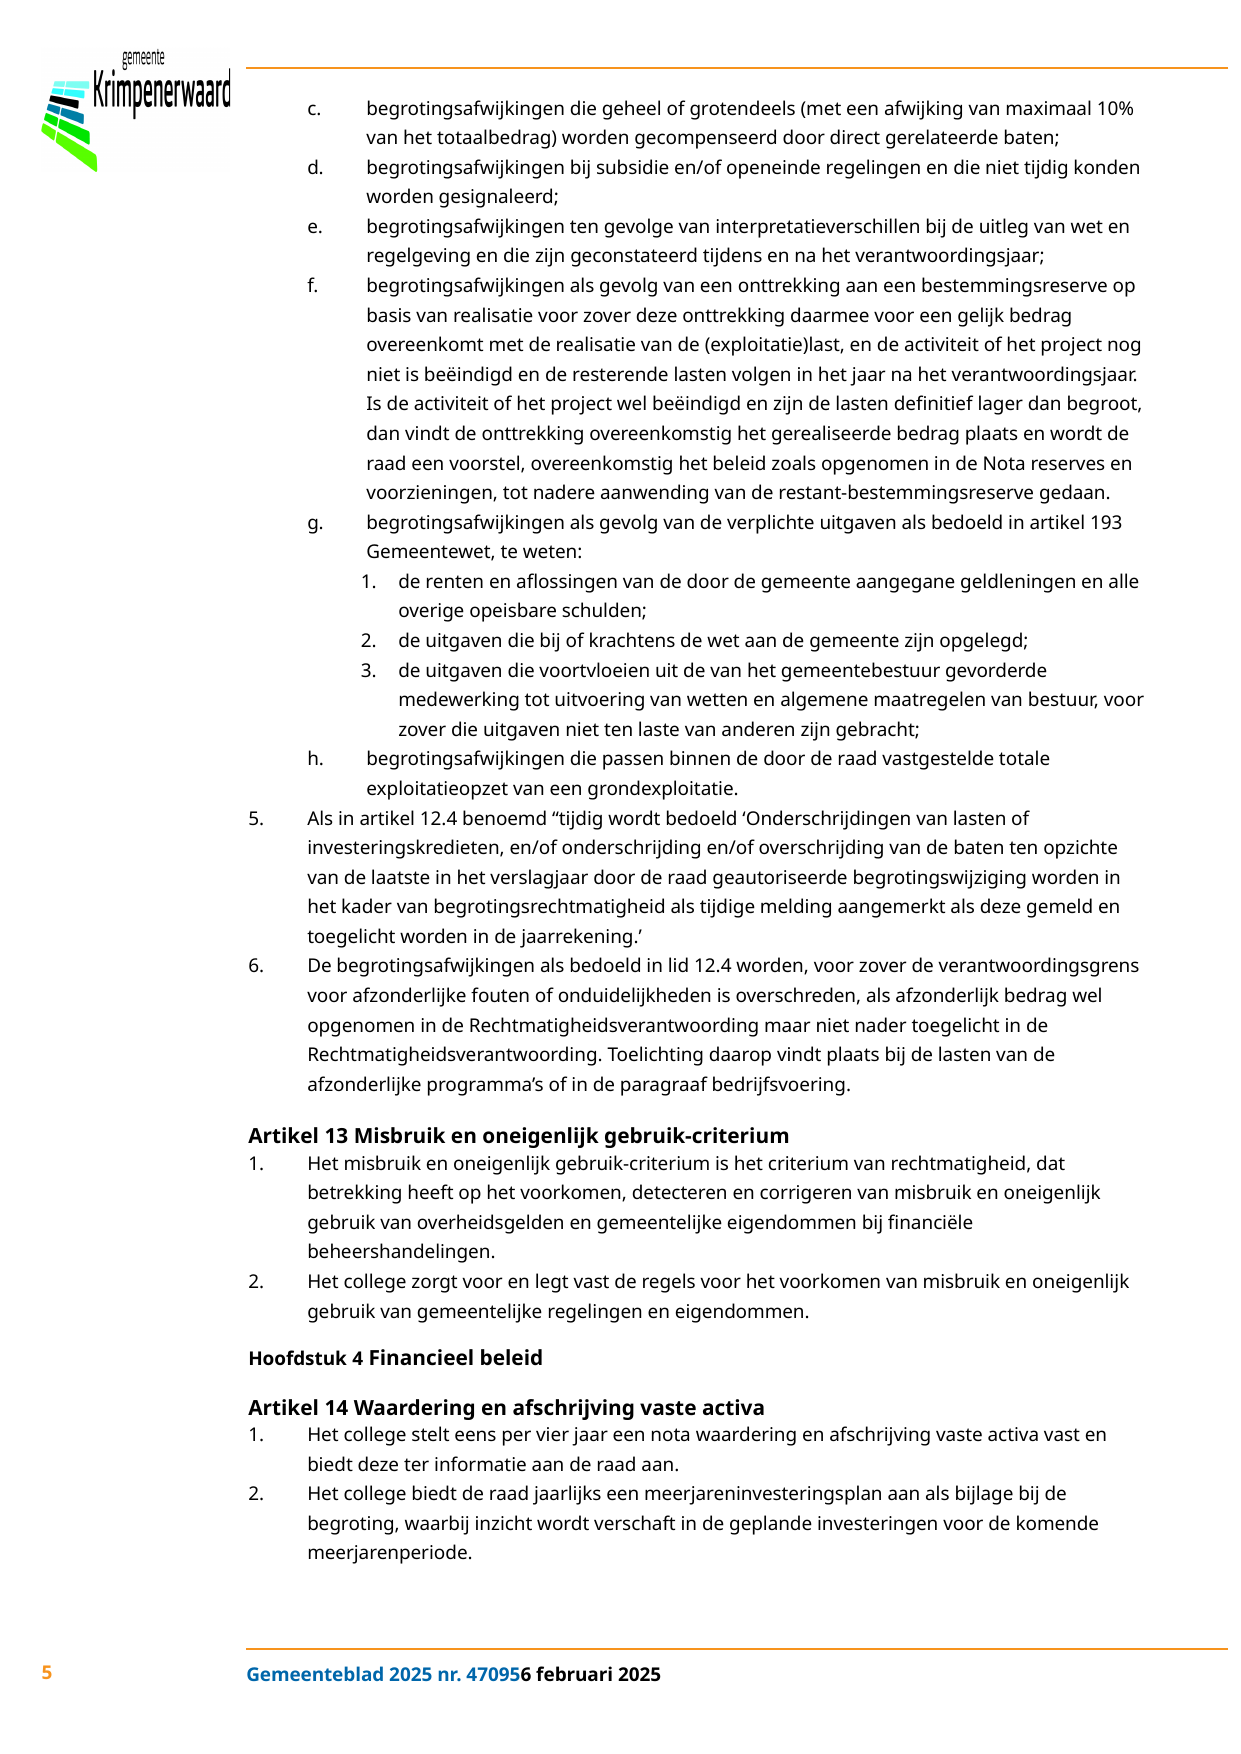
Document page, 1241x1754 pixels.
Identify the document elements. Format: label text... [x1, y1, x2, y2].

list Het college stelt eens per vier jaar een nota waardering en afschrijving vaste activa vast en biedt deze ter informatie aan de raad aan. [248, 1421, 1152, 1476]
list begrotingsafwijkingen ten gevolge van interpretatieverschillen bij de uitleg van wet en regelgeving en die zijn geconstateerd tijdens en na het verantwoordingsjaar; [307, 213, 1152, 268]
list begrotingsafwijkingen als gevolg van een onttrekking aan een bestemmingsreserve op basis van realisatie voor zover deze onttrekking daarmee voor een gelijk bedrag overeenkomt met de realisatie van de (exploitatie)last, en de activiteit of het project nog niet is beëindigd en de resterende lasten volgen in het jaar na het verantwoordingsjaar. Is de activiteit of het project wel beëindigd en zijn de lasten definitief lager dan begroot, dan vindt de onttrekking overeenkomstig het gerealiseerde bedrag plaats en wordt de raad een voorstel, overeenkomstig het beleid zoals opgenomen in de Nota reserves en voorzieningen, tot nadere aanwending van de restant-bestemmingsreserve gedaan. [307, 272, 1152, 505]
list Als in artikel 12.4 benoemd “tijdig wordt bedoeld ‘Onderschrijdingen van lasten of investeringskredieten, en/of onderschrijding en/of overschrijding van de baten ten opzichte van de laatste in het verslagjaar door de raad geautoriseerde begrotingswijziging worden in het kader van begrotingsrechtmatigheid als tijdige melding aangemerkt als deze gemeld en toegelicht worden in de jaarrekening.’ [248, 805, 1152, 949]
list begrotingsafwijkingen die geheel of grotendeels (met een afwijking van maximaal 10% van het totaalbedrag) worden gecompenseerd door direct gerelateerde baten; [307, 95, 1152, 150]
list De begrotingsafwijkingen als bedoeld in lid 12.4 worden, voor zover de verantwoordingsgrens voor afzonderlijke fouten of onduidelijkheden is overschreden, als afzonderlijk bedrag wel opgenomen in de Rechtmatigheidsverantwoording maar niet nader toegelicht in de Rechtmatigheidsverantwoording. Toelichting daarop vindt plaats bij de lasten van de afzonderlijke programma’s of in de paragraaf bedrijfsvoering. [248, 953, 1152, 1097]
list de uitgaven die voortvloeien uit de van het gemeentebestuur gevorderde medewerking tot uitvoering van wetten en algemene maatregelen van bestuur, voor zover die uitgaven niet ten laste van anderen zijn gebracht; [361, 657, 1152, 742]
list begrotingsafwijkingen bij subsidie en/of openeinde regelingen en die niet tijdig konden worden gesignaleerd; [307, 154, 1152, 209]
list de uitgaven die bij of krachtens de wet aan de gemeente zijn opgelegd; [361, 627, 1152, 653]
list begrotingsafwijkingen die passen binnen de door de raad vastgestelde totale exploitatieopzet van een grondexploitatie. [307, 746, 1152, 801]
picture [41, 47, 231, 172]
list Het college zorgt voor en legt vast de regels voor het voorkomen van misbruik en oneigenlijk gebruik van gemeentelijke regelingen en eigendommen. [248, 1268, 1152, 1323]
list begrotingsafwijkingen als gevolg van de verplichte uitgaven als bedoeld in artikel 193 Gemeentewet, te weten: [307, 509, 1152, 564]
text Artikel 13 Misbruik en oneigenlijk gebruik-criterium [248, 1121, 1152, 1150]
list de renten en aflossingen van de door de gemeente aangegane geldleningen en alle overige opeisbare schulden; [361, 568, 1152, 623]
text Artikel 14 Waardering en afschrijving vaste activa [248, 1393, 1152, 1421]
list Het college biedt de raad jaarlijks een meerjareninvesteringsplan aan als bijlage bij de begroting, waarbij inzicht wordt verschaft in de geplande investeringen voor de komende meerjarenperiode. [248, 1480, 1152, 1565]
text Hoofdstuk 4 Financieel beleid [248, 1343, 1152, 1372]
list Het misbruik en oneigenlijk gebruik-criterium is het criterium van rechtmatigheid, dat betrekking heeft op het voorkomen, detecteren en corrigeren van misbruik en oneigenlijk gebruik van overheidsgelden en gemeentelijke eigendommen bij financiële beheershandelingen. [248, 1150, 1152, 1264]
